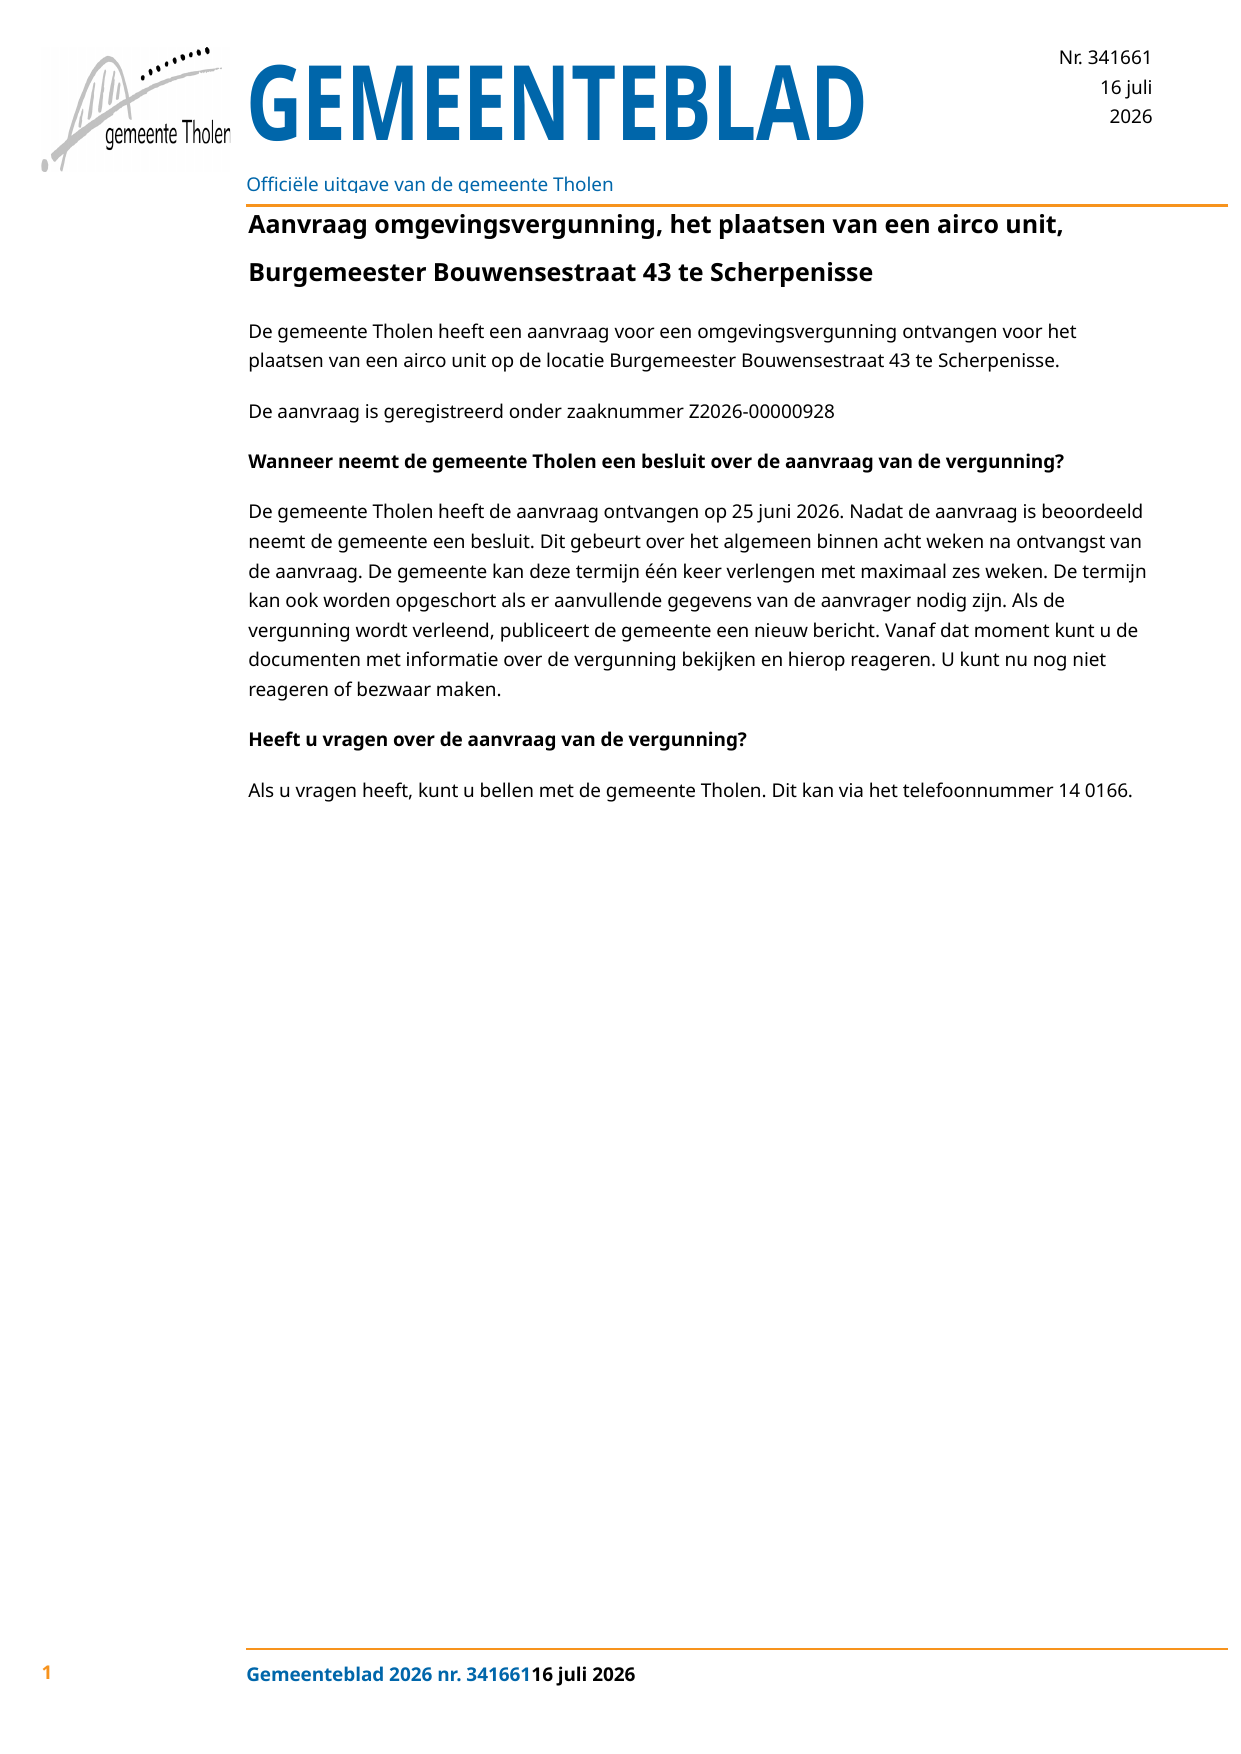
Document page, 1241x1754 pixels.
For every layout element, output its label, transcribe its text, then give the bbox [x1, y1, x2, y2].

text De gemeente Tholen heeft de aanvraag ontvangen op 25 juni 2026. Nadat de aanvraag is beoordeeld neemt de gemeente een besluit. Dit gebeurt over het algemeen binnen acht weken na ontvangst van de aanvraag. De gemeente kan deze termijn één keer verlengen met maximaal zes weken. De termijn kan ook worden opgeschort als er aanvullende gegevens van de aanvrager nodig zijn. Als de vergunning wordt verleend, publiceert de gemeente een nieuw bericht. Vanaf dat moment kunt u de documenten met informatie over de vergunning bekijken en hierop reageren. U kunt nu nog niet reageren of bezwaar maken. [248, 499, 1152, 702]
text De gemeente Tholen heeft een aanvraag voor een omgevingsvergunning ontvangen voor het plaatsen van een airco unit op de locatie Burgemeester Bouwensestraat 43 te Scherpenisse. [248, 318, 1152, 373]
text Heeft u vragen over de aanvraag van de vergunning? [248, 727, 1152, 752]
text Als u vragen heeft, kunt u bellen met de gemeente Tholen. Dit kan via het telefoonnummer 14 0166. [248, 777, 1152, 803]
picture [41, 47, 231, 172]
text De aanvraag is geregistreerd onder zaaknummer Z2026-00000928 [248, 398, 1152, 424]
text Wanneer neemt de gemeente Tholen een besluit over de aanvraag van de vergunning? [248, 448, 1152, 474]
text Aanvraag omgevingsvergunning, het plaatsen van een airco unit, Burgemeester Bouwensestraat 43 te Scherpenisse [248, 207, 1152, 288]
